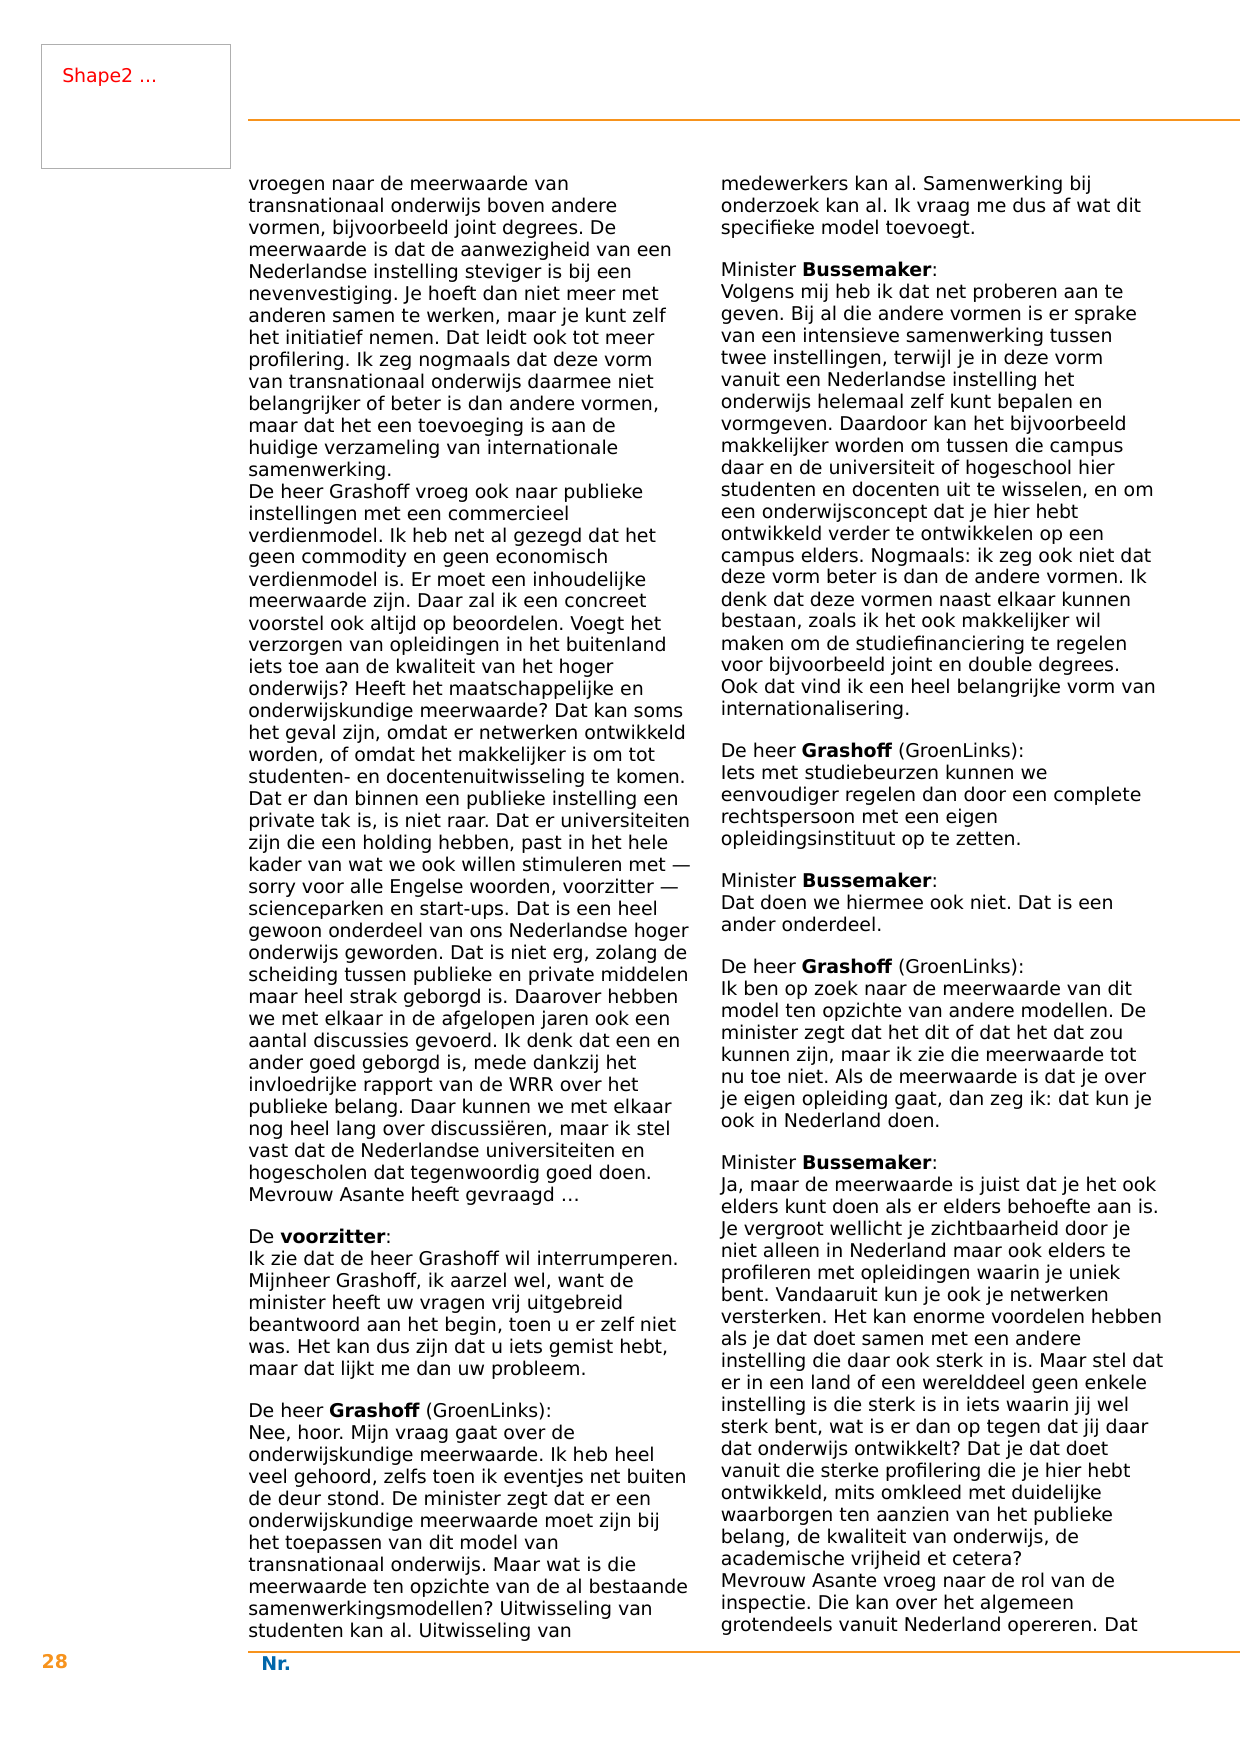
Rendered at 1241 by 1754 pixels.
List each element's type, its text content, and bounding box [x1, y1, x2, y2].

text De heer Grashoff (GroenLinks): [721, 740, 1163, 762]
text Nee, hoor. Mijn vraag gaat over de onderwijskundige meerwaarde. Ik heb heel veel gehoord, zelfs toen ik eventjes net buiten de deur stond. De minister zegt dat er een onderwijskundige meerwaarde moet zijn bij het toepassen van dit model van transnationaal onderwijs. Maar wat is die meerwaarde ten opzichte van de al bestaande samenwerkingsmodellen? Uitwisseling van studenten kan al. Uitwisseling van [248, 1422, 691, 1641]
text Ik zie dat de heer Grashoff wil interrumperen. Mijnheer Grashoff, ik aarzel wel, want de minister heeft uw vragen vrij uitgebreid beantwoord aan het begin, toen u er zelf niet was. Het kan dus zijn dat u iets gemist hebt, maar dat lijkt me dan uw probleem. [248, 1248, 691, 1380]
text Iets met studiebeurzen kunnen we eenvoudiger regelen dan door een complete rechtspersoon met een eigen opleidingsinstituut op te zetten. [721, 762, 1163, 850]
text vroegen naar de meerwaarde van transnationaal onderwijs boven andere vormen, bijvoorbeeld joint degrees. De meerwaarde is dat de aanwezigheid van een Nederlandse instelling steviger is bij een nevenvestiging. Je hoeft dan niet meer met anderen samen te werken, maar je kunt zelf het initiatief nemen. Dat leidt ook tot meer profilering. Ik zeg nogmaals dat deze vorm van transnationaal onderwijs daarmee niet belangrijker of beter is dan andere vormen, maar dat het een toevoeging is aan de huidige verzameling van internationale samenwerking. [248, 173, 691, 481]
text De voorzitter: [248, 1226, 691, 1248]
text De heer Grashoff vroeg ook naar publieke instellingen met een commercieel verdienmodel. Ik heb net al gezegd dat het geen commodity en geen economisch verdienmodel is. Er moet een inhoudelijke meerwaarde zijn. Daar zal ik een concreet voorstel ook altijd op beoordelen. Voegt het verzorgen van opleidingen in het buitenland iets toe aan de kwaliteit van het hoger onderwijs? Heeft het maatschappelijke en onderwijskundige meerwaarde? Dat kan soms het geval zijn, omdat er netwerken ontwikkeld worden, of omdat het makkelijker is om tot studenten- en docentenuitwisseling te komen. Dat er dan binnen een publieke instelling een private tak is, is niet raar. Dat er universiteiten zijn die een holding hebben, past in het hele kader van wat we ook willen stimuleren met — sorry voor alle Engelse woorden, voorzitter — scienceparken en start-ups. Dat is een heel gewoon onderdeel van ons Nederlandse hoger onderwijs geworden. Dat is niet erg, zolang de scheiding tussen publieke en private middelen maar heel strak geborgd is. Daarover hebben we met elkaar in de afgelopen jaren ook een aantal discussies gevoerd. Ik denk dat een en ander goed geborgd is, mede dankzij het invloedrijke rapport van de WRR over het publieke belang. Daar kunnen we met elkaar nog heel lang over discussiëren, maar ik stel vast dat de Nederlandse universiteiten en hogescholen dat tegenwoordig goed doen. [248, 481, 691, 1184]
text Mevrouw Asante heeft gevraagd … [248, 1184, 691, 1206]
text Ik ben op zoek naar de meerwaarde van dit model ten opzichte van andere modellen. De minister zegt dat het dit of dat het dat zou kunnen zijn, maar ik zie die meerwaarde tot nu toe niet. Als de meerwaarde is dat je over je eigen opleiding gaat, dan zeg ik: dat kun je ook in Nederland doen. [721, 978, 1163, 1132]
text De heer Grashoff (GroenLinks): [721, 956, 1163, 978]
text Volgens mij heb ik dat net proberen aan te geven. Bij al die andere vormen is er sprake van een intensieve samenwerking tussen twee instellingen, terwijl je in deze vorm vanuit een Nederlandse instelling het onderwijs helemaal zelf kunt bepalen en vormgeven. Daardoor kan het bijvoorbeeld makkelijker worden om tussen die campus daar en de universiteit of hogeschool hier studenten en docenten uit te wisselen, en om een onderwijsconcept dat je hier hebt ontwikkeld verder te ontwikkelen op een campus elders. Nogmaals: ik zeg ook niet dat deze vorm beter is dan de andere vormen. Ik denk dat deze vormen naast elkaar kunnen bestaan, zoals ik het ook makkelijker wil maken om de studiefinanciering te regelen voor bijvoorbeeld joint en double degrees. Ook dat vind ik een heel belangrijke vorm van internationalisering. [721, 281, 1163, 720]
text Mevrouw Asante vroeg naar de rol van de inspectie. Die kan over het algemeen grotendeels vanuit Nederland opereren. Dat [721, 1569, 1163, 1636]
text Minister Bussemaker: [721, 1152, 1163, 1174]
text Ja, maar de meerwaarde is juist dat je het ook elders kunt doen als er elders behoefte aan is. Je vergroot wellicht je zichtbaarheid door je niet alleen in Nederland maar ook elders te profileren met opleidingen waarin je uniek bent. Vandaaruit kun je ook je netwerken versterken. Het kan enorme voordelen hebben als je dat doet samen met een andere instelling die daar ook sterk in is. Maar stel dat er in een land of een werelddeel geen enkele instelling is die sterk is in iets waarin jij wel sterk bent, wat is er dan op tegen dat jij daar dat onderwijs ontwikkelt? Dat je dat doet vanuit die sterke profilering die je hier hebt ontwikkeld, mits omkleed met duidelijke waarborgen ten aanzien van het publieke belang, de kwaliteit van onderwijs, de academische vrijheid et cetera? [721, 1174, 1163, 1569]
text Dat doen we hiermee ook niet. Dat is een ander onderdeel. [721, 892, 1163, 936]
text Minister Bussemaker: [721, 259, 1163, 281]
text medewerkers kan al. Samenwerking bij onderzoek kan al. Ik vraag me dus af wat dit specifieke model toevoegt. [721, 173, 1163, 239]
text Minister Bussemaker: [721, 870, 1163, 892]
text De heer Grashoff (GroenLinks): [248, 1400, 691, 1422]
